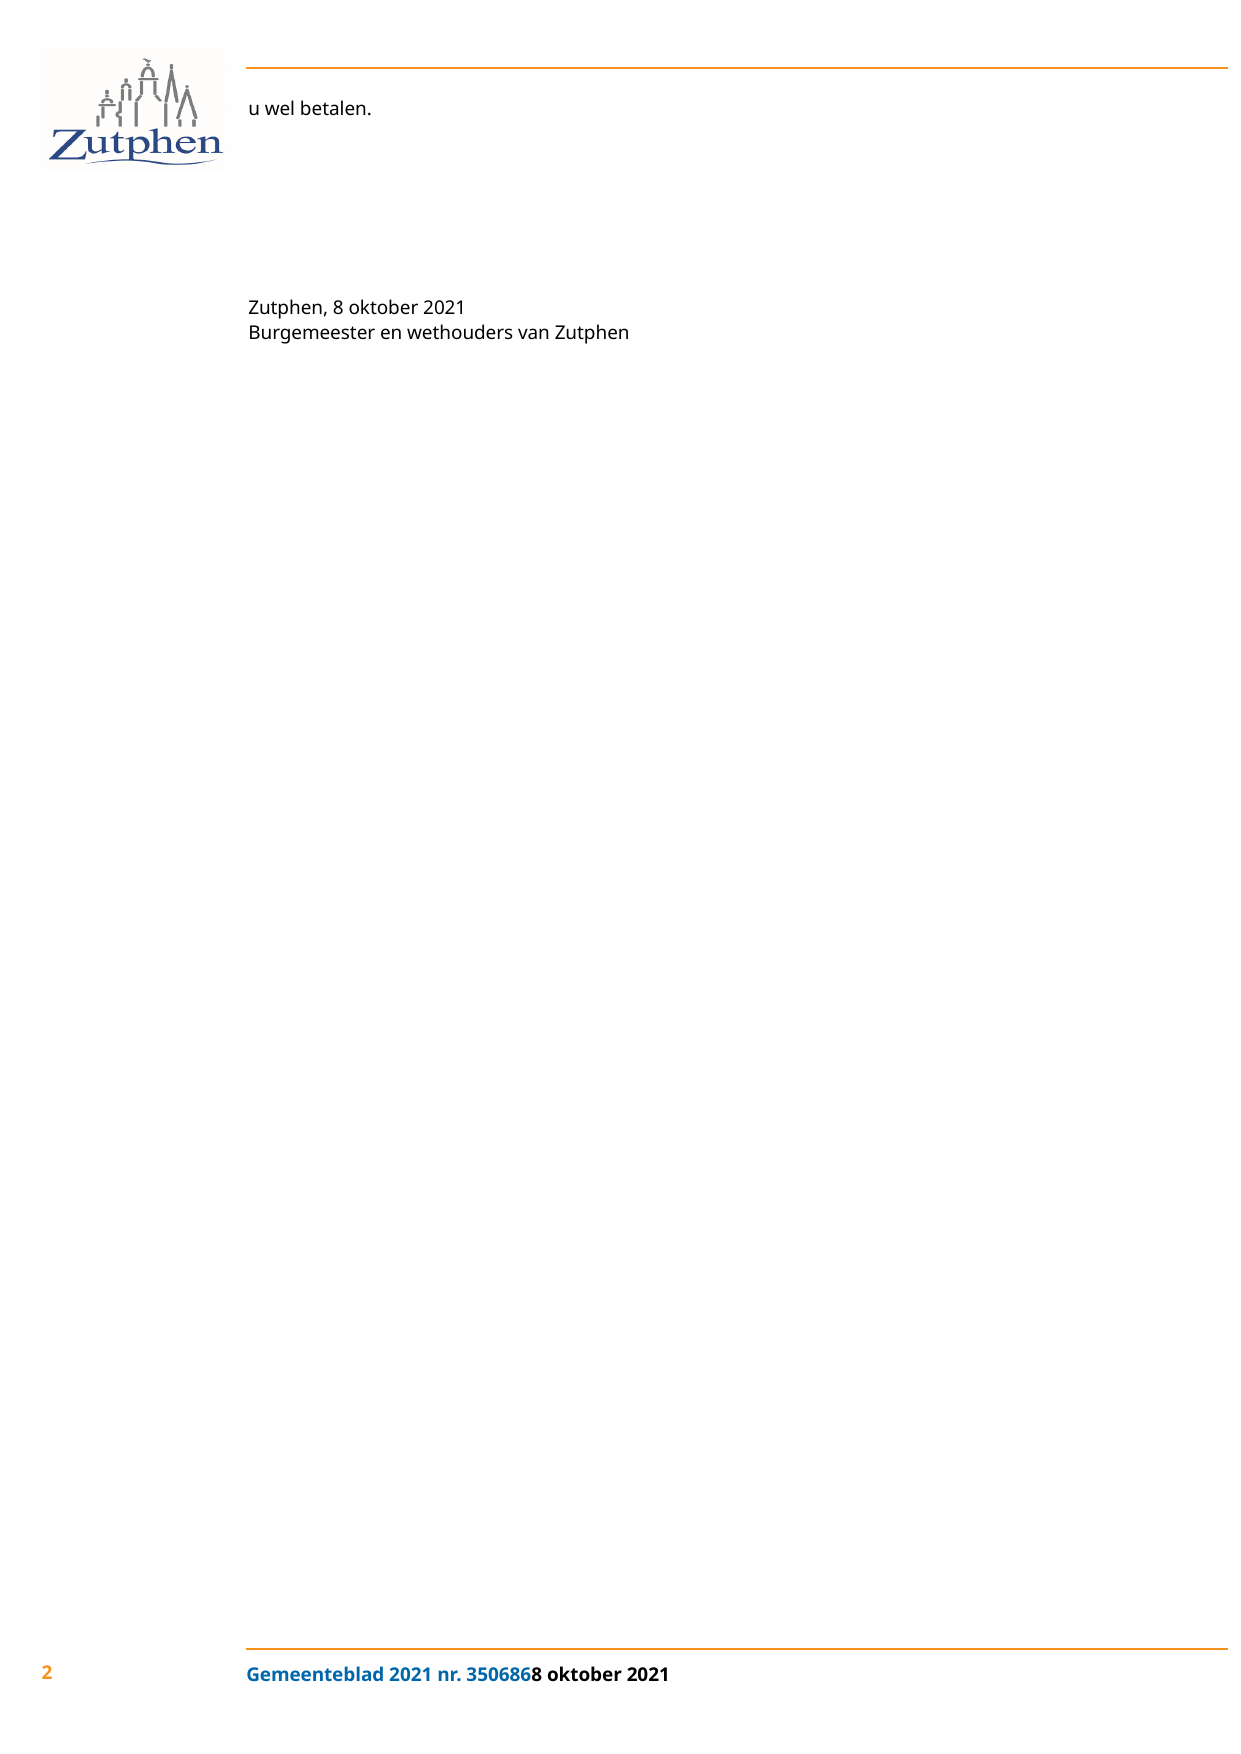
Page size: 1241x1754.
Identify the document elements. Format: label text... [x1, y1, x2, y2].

picture [41, 47, 231, 172]
text u wel betalen. [248, 95, 1152, 121]
text Burgemeester en wethouders van Zutphen [248, 319, 1152, 345]
text Zutphen, 8 oktober 2021 [248, 294, 1152, 319]
